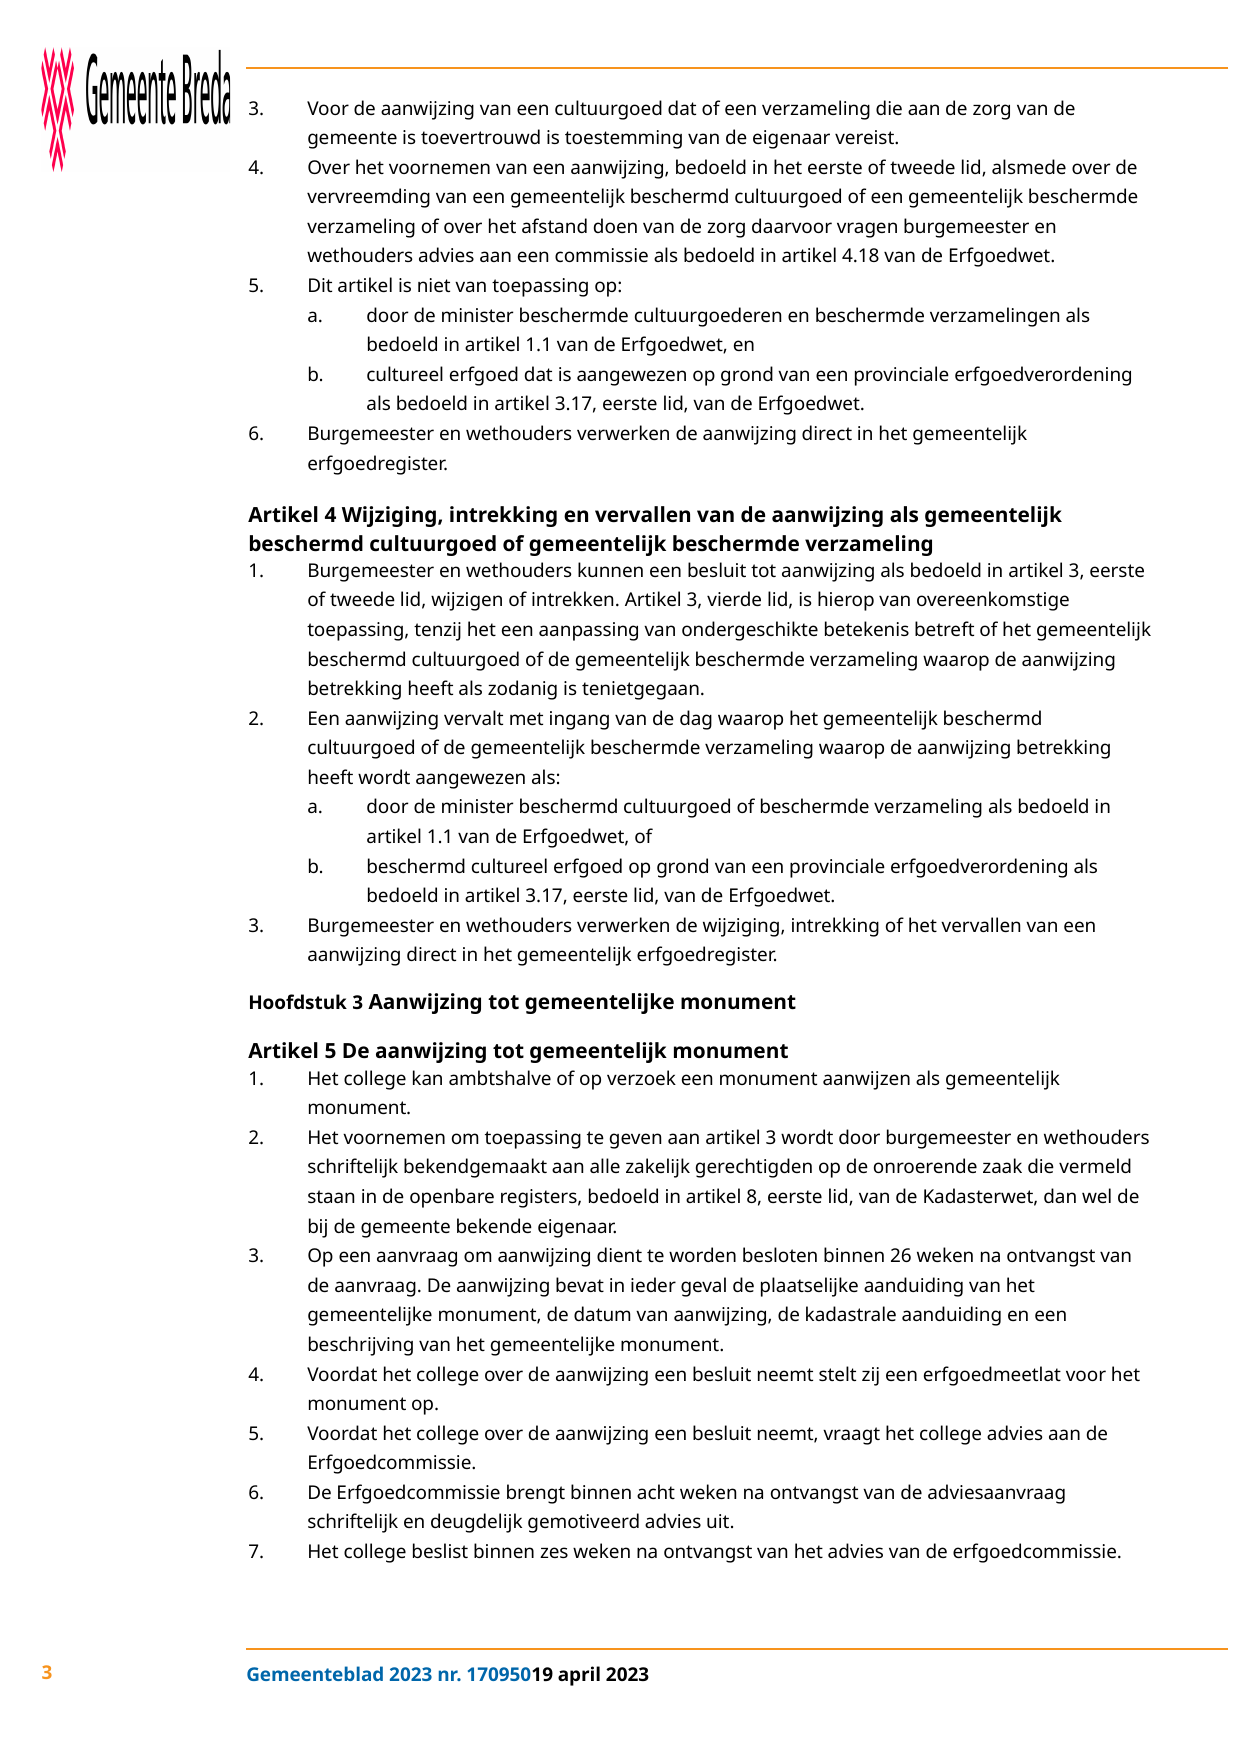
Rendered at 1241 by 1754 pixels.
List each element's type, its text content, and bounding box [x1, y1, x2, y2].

list Burgemeester en wethouders verwerken de aanwijzing direct in het gemeentelijk erfgoedregister. [248, 420, 1152, 476]
list Op een aanvraag om aanwijzing dient te worden besloten binnen 26 weken na ontvangst van de aanvraag. De aanwijzing bevat in ieder geval de plaatselijke aanduiding van het gemeentelijke monument, de datum van aanwijzing, de kadastrale aanduiding en een beschrijving van het gemeentelijke monument. [248, 1242, 1152, 1357]
list Burgemeester en wethouders kunnen een besluit tot aanwijzing als bedoeld in artikel 3, eerste of tweede lid, wijzigen of intrekken. Artikel 3, vierde lid, is hierop van overeenkomstige toepassing, tenzij het een aanpassing van ondergeschikte betekenis betreft of het gemeentelijk beschermd cultuurgoed of de gemeentelijk beschermde verzameling waarop de aanwijzing betrekking heeft als zodanig is tenietgegaan. [248, 557, 1152, 701]
list Het voornemen om toepassing te geven aan artikel 3 wordt door burgemeester en wethouders schriftelijk bekendgemaakt aan alle zakelijk gerechtigden op de onroerende zaak die vermeld staan in de openbare registers, bedoeld in artikel 8, eerste lid, van de Kadasterwet, dan wel de bij de gemeente bekende eigenaar. [248, 1124, 1152, 1239]
list Over het voornemen van een aanwijzing, bedoeld in het eerste of tweede lid, alsmede over de vervreemding van een gemeentelijk beschermd cultuurgoed of een gemeentelijk beschermde verzameling of over het afstand doen van de zorg daarvoor vragen burgemeester en wethouders advies aan een commissie als bedoeld in artikel 4.18 van de Erfgoedwet. [248, 154, 1152, 268]
list beschermd cultureel erfgoed op grond van een provinciale erfgoedverordening als bedoeld in artikel 3.17, eerste lid, van de Erfgoedwet. [307, 853, 1152, 908]
picture [41, 47, 231, 172]
list Dit artikel is niet van toepassing op: [248, 272, 1152, 298]
list door de minister beschermd cultuurgoed of beschermde verzameling als bedoeld in artikel 1.1 van de Erfgoedwet, of [307, 794, 1152, 849]
list Een aanwijzing vervalt met ingang van de dag waarop het gemeentelijk beschermd cultuurgoed of de gemeentelijk beschermde verzameling waarop de aanwijzing betrekking heeft wordt aangewezen als: [248, 705, 1152, 790]
list De Erfgoedcommissie brengt binnen acht weken na ontvangst van de adviesaanvraag schriftelijk en deugdelijk gemotiveerd advies uit. [248, 1479, 1152, 1534]
list Voor de aanwijzing van een cultuurgoed dat of een verzameling die aan de zorg van de gemeente is toevertrouwd is toestemming van de eigenaar vereist. [248, 95, 1152, 150]
text Hoofdstuk 3 Aanwijzing tot gemeentelijke monument [248, 987, 1152, 1016]
list Voordat het college over de aanwijzing een besluit neemt stelt zij een erfgoedmeetlat voor het monument op. [248, 1361, 1152, 1416]
text Artikel 4 Wijziging, intrekking en vervallen van de aanwijzing als gemeentelijk beschermd cultuurgoed of gemeentelijk beschermde verzameling [248, 500, 1152, 557]
list Burgemeester en wethouders verwerken de wijziging, intrekking of het vervallen van een aanwijzing direct in het gemeentelijk erfgoedregister. [248, 912, 1152, 967]
list cultureel erfgoed dat is aangewezen op grond van een provinciale erfgoedverordening als bedoeld in artikel 3.17, eerste lid, van de Erfgoedwet. [307, 361, 1152, 416]
list Voordat het college over de aanwijzing een besluit neemt, vraagt het college advies aan de Erfgoedcommissie. [248, 1420, 1152, 1475]
list Het college kan ambtshalve of op verzoek een monument aanwijzen als gemeentelijk monument. [248, 1065, 1152, 1120]
text Artikel 5 De aanwijzing tot gemeentelijk monument [248, 1037, 1152, 1065]
list door de minister beschermde cultuurgoederen en beschermde verzamelingen als bedoeld in artikel 1.1 van de Erfgoedwet, en [307, 302, 1152, 357]
list Het college beslist binnen zes weken na ontvangst van het advies van de erfgoedcommissie. [248, 1538, 1152, 1564]
